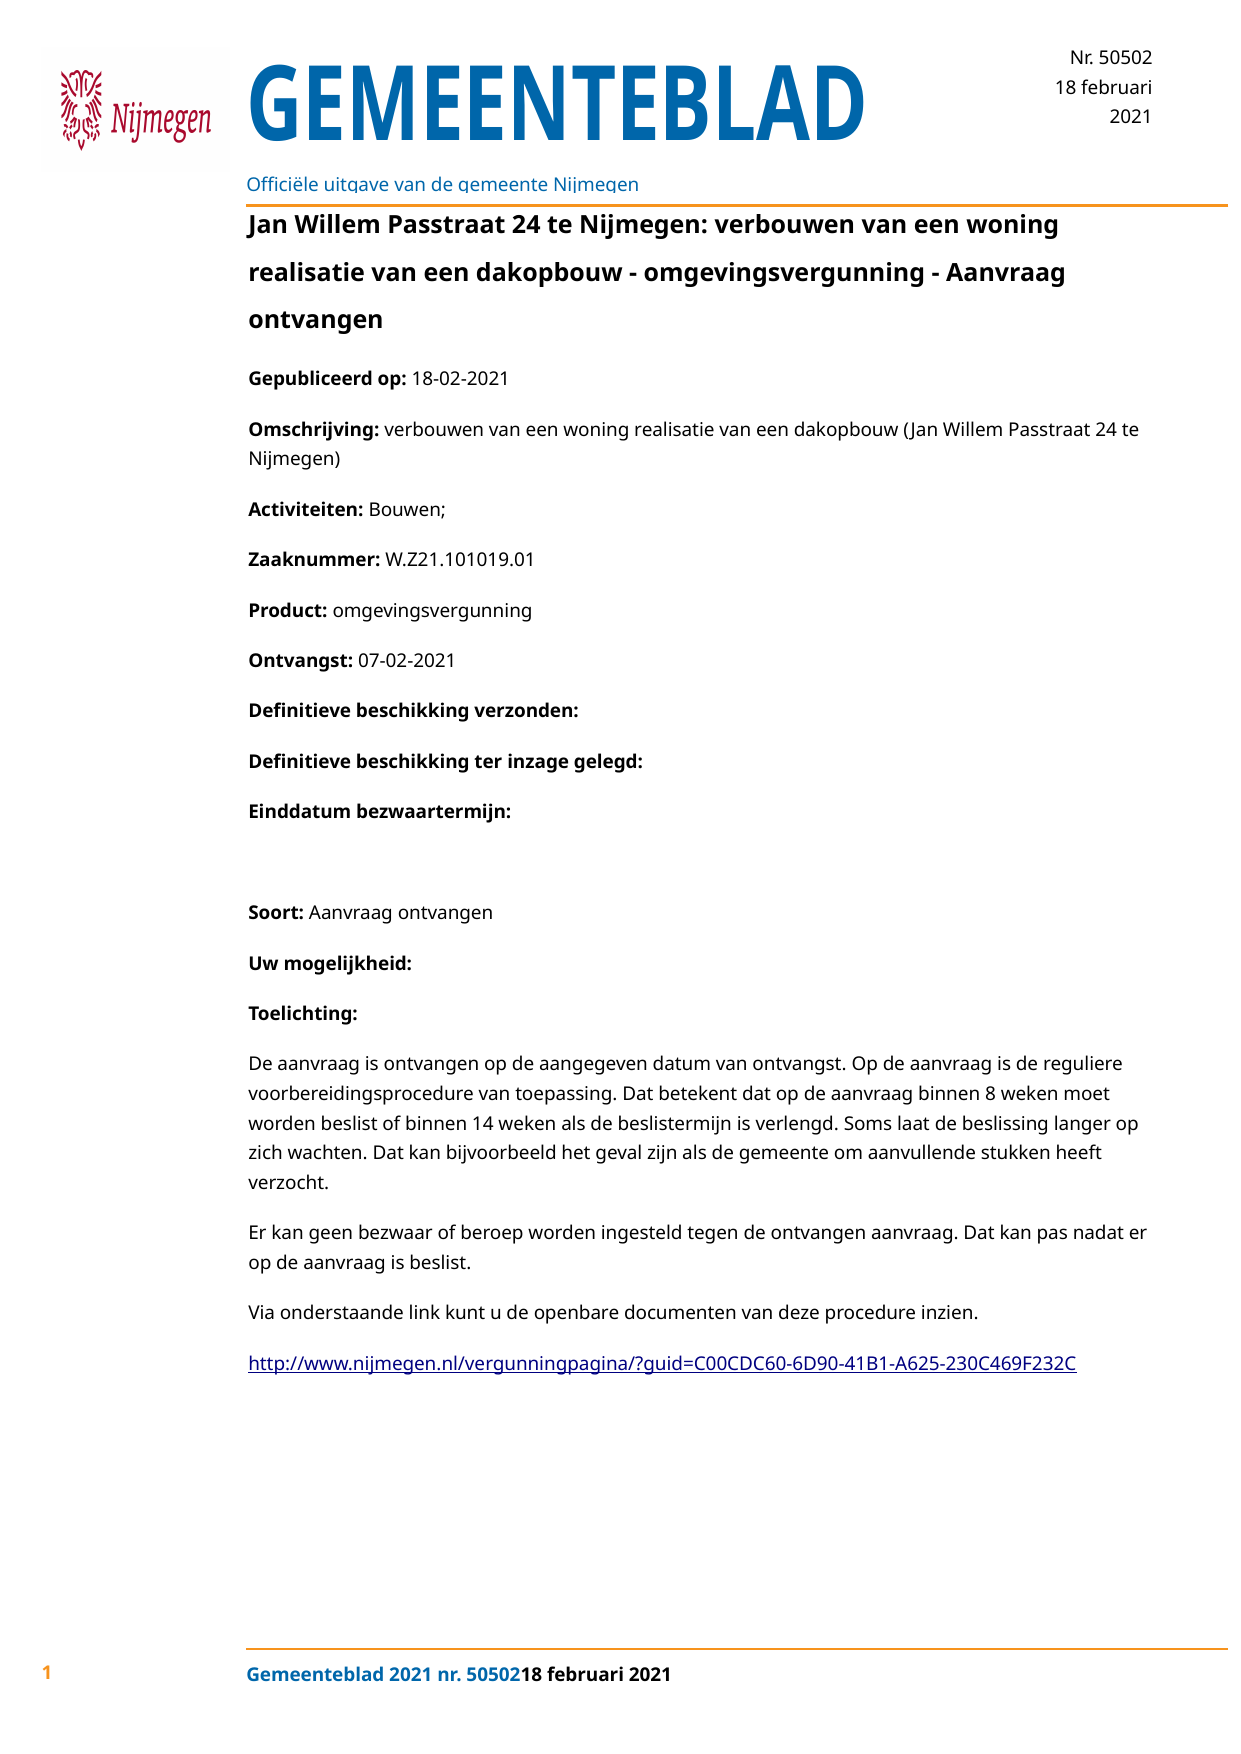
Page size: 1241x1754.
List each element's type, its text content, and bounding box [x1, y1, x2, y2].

text Zaaknummer: W.Z21.101019.01 [248, 546, 1152, 572]
text De aanvraag is ontvangen op de aangegeven datum van ontvangst. Op de aanvraag is de reguliere voorbereidingsprocedure van toepassing. Dat betekent dat op de aanvraag binnen 8 weken moet worden beslist of binnen 14 weken als de beslistermijn is verlengd. Soms laat de beslissing langer op zich wachten. Dat kan bijvoorbeeld het geval zijn als de gemeente om aanvullende stukken heeft verzocht. [248, 1051, 1152, 1194]
text Jan Willem Passtraat 24 te Nijmegen: verbouwen van een woning realisatie van een dakopbouw - omgevingsvergunning - Aanvraag ontvangen [248, 207, 1152, 336]
text Gepubliceerd op: 18-02-2021 [248, 366, 1152, 391]
text Omschrijving: verbouwen van een woning realisatie van een dakopbouw (Jan Willem Passtraat 24 te Nijmegen) [248, 416, 1152, 471]
text Uw mogelijkheid: [248, 950, 1152, 975]
text http://www.nijmegen.nl/vergunningpagina/?guid=C00CDC60-6D90-41B1-A625-230C469F232C [248, 1350, 1152, 1375]
text Product: omgevingsvergunning [248, 597, 1152, 622]
text Via onderstaande link kunt u de openbare documenten van deze procedure inzien. [248, 1299, 1152, 1325]
text Ontvangst: 07-02-2021 [248, 647, 1152, 673]
text Activiteiten: Bouwen; [248, 496, 1152, 522]
text Definitieve beschikking verzonden: [248, 698, 1152, 723]
text Toelichting: [248, 1000, 1152, 1026]
text Definitieve beschikking ter inzage gelegd: [248, 748, 1152, 774]
text Einddatum bezwaartermijn: [248, 798, 1152, 824]
text Er kan geen bezwaar of beroep worden ingesteld tegen de ontvangen aanvraag. Dat kan pas nadat er op de aanvraag is beslist. [248, 1219, 1152, 1274]
picture [41, 47, 231, 172]
text Soort: Aanvraag ontvangen [248, 899, 1152, 925]
